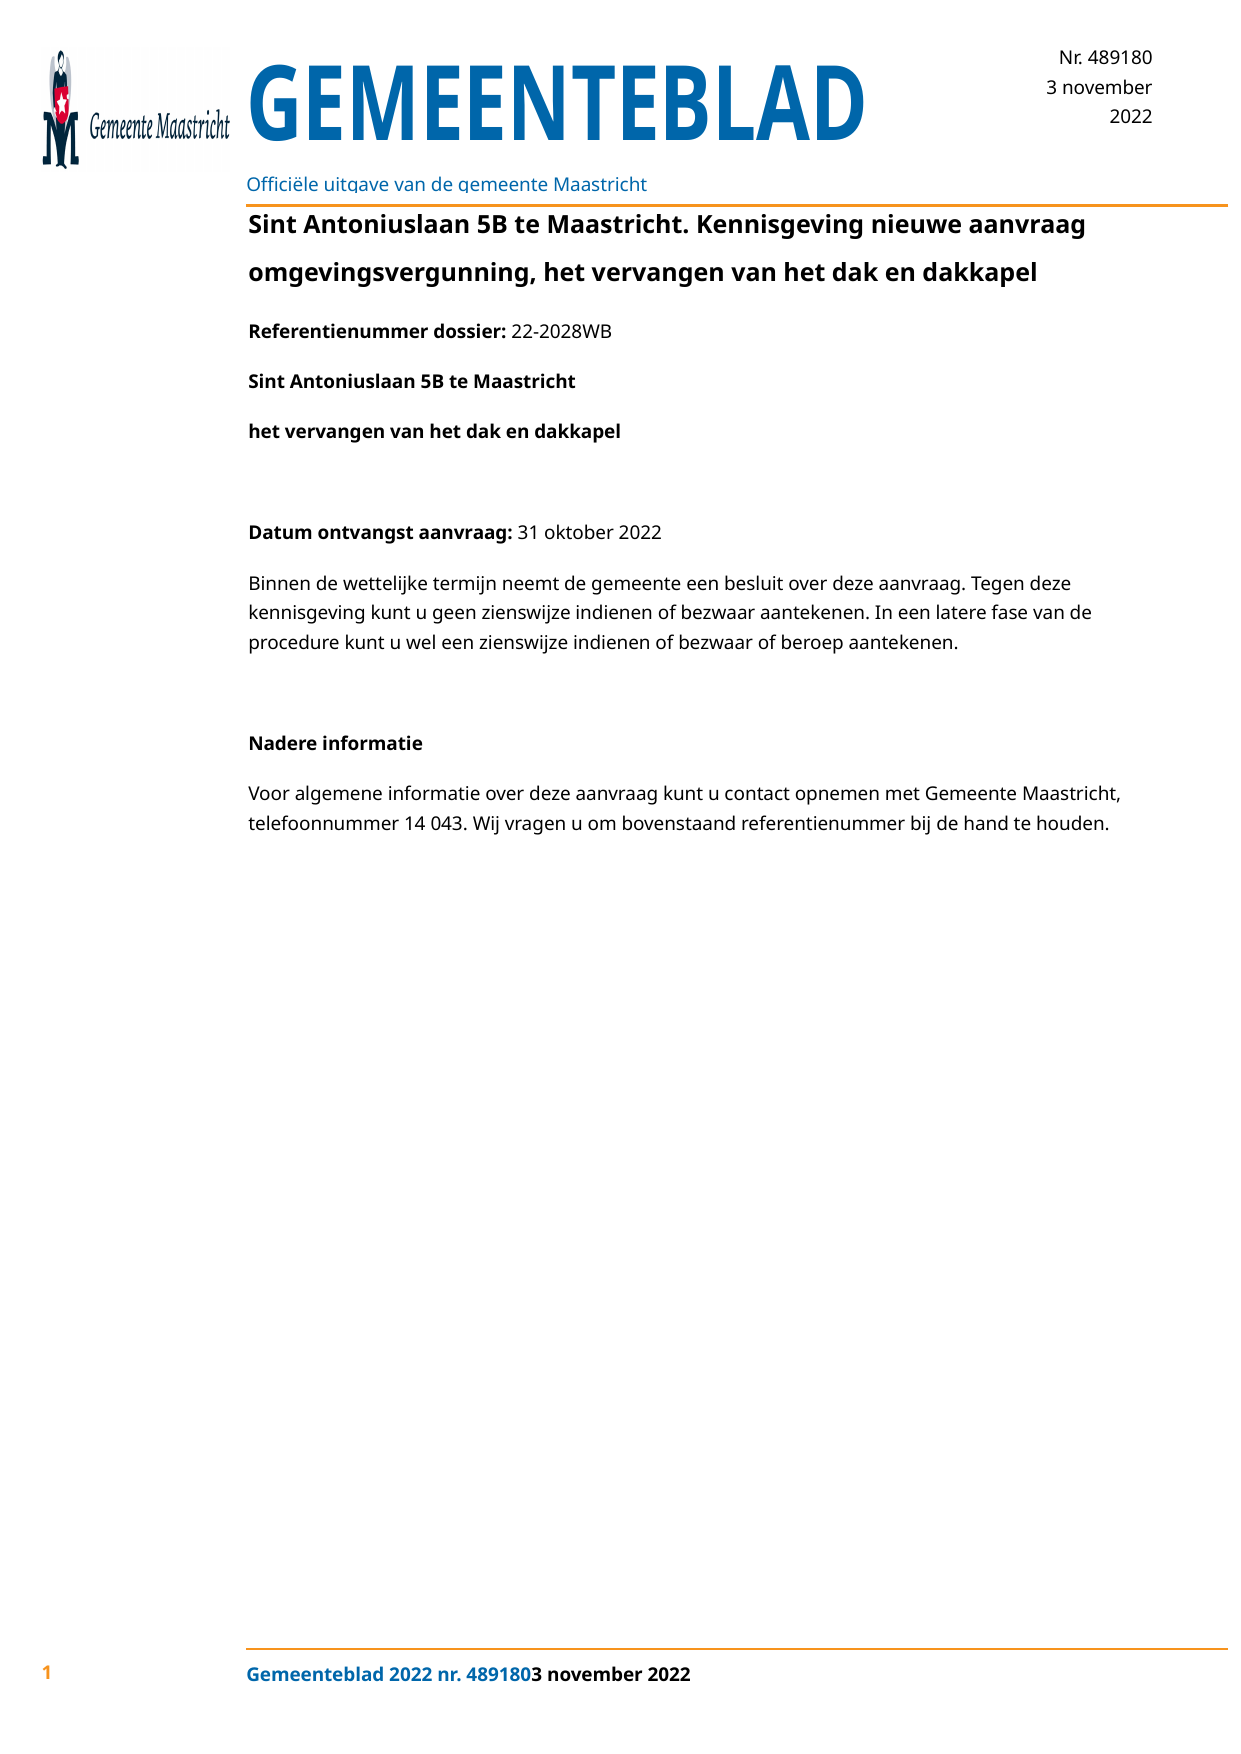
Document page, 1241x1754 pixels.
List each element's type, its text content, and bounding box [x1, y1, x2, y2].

text Datum ontvangst aanvraag: 31 oktober 2022 [248, 519, 1152, 545]
text Voor algemene informatie over deze aanvraag kunt u contact opnemen met Gemeente Maastricht, telefoonnummer 14 043. Wij vragen u om bovenstaand referentienummer bij de hand te houden. [248, 780, 1152, 836]
text Sint Antoniuslaan 5B te Maastricht [248, 368, 1152, 394]
text Binnen de wettelijke termijn neemt de gemeente een besluit over deze aanvraag. Tegen deze kennisgeving kunt u geen zienswijze indienen of bezwaar aantekenen. In een latere fase van de procedure kunt u wel een zienswijze indienen of bezwaar of beroep aantekenen. [248, 570, 1152, 655]
text Sint Antoniuslaan 5B te Maastricht. Kennisgeving nieuwe aanvraag omgevingsvergunning, het vervangen van het dak en dakkapel [248, 207, 1152, 288]
text Referentienummer dossier: 22-2028WB [248, 318, 1152, 344]
picture [41, 47, 231, 172]
text het vervangen van het dak en dakkapel [248, 419, 1152, 444]
text Nadere informatie [248, 730, 1152, 756]
